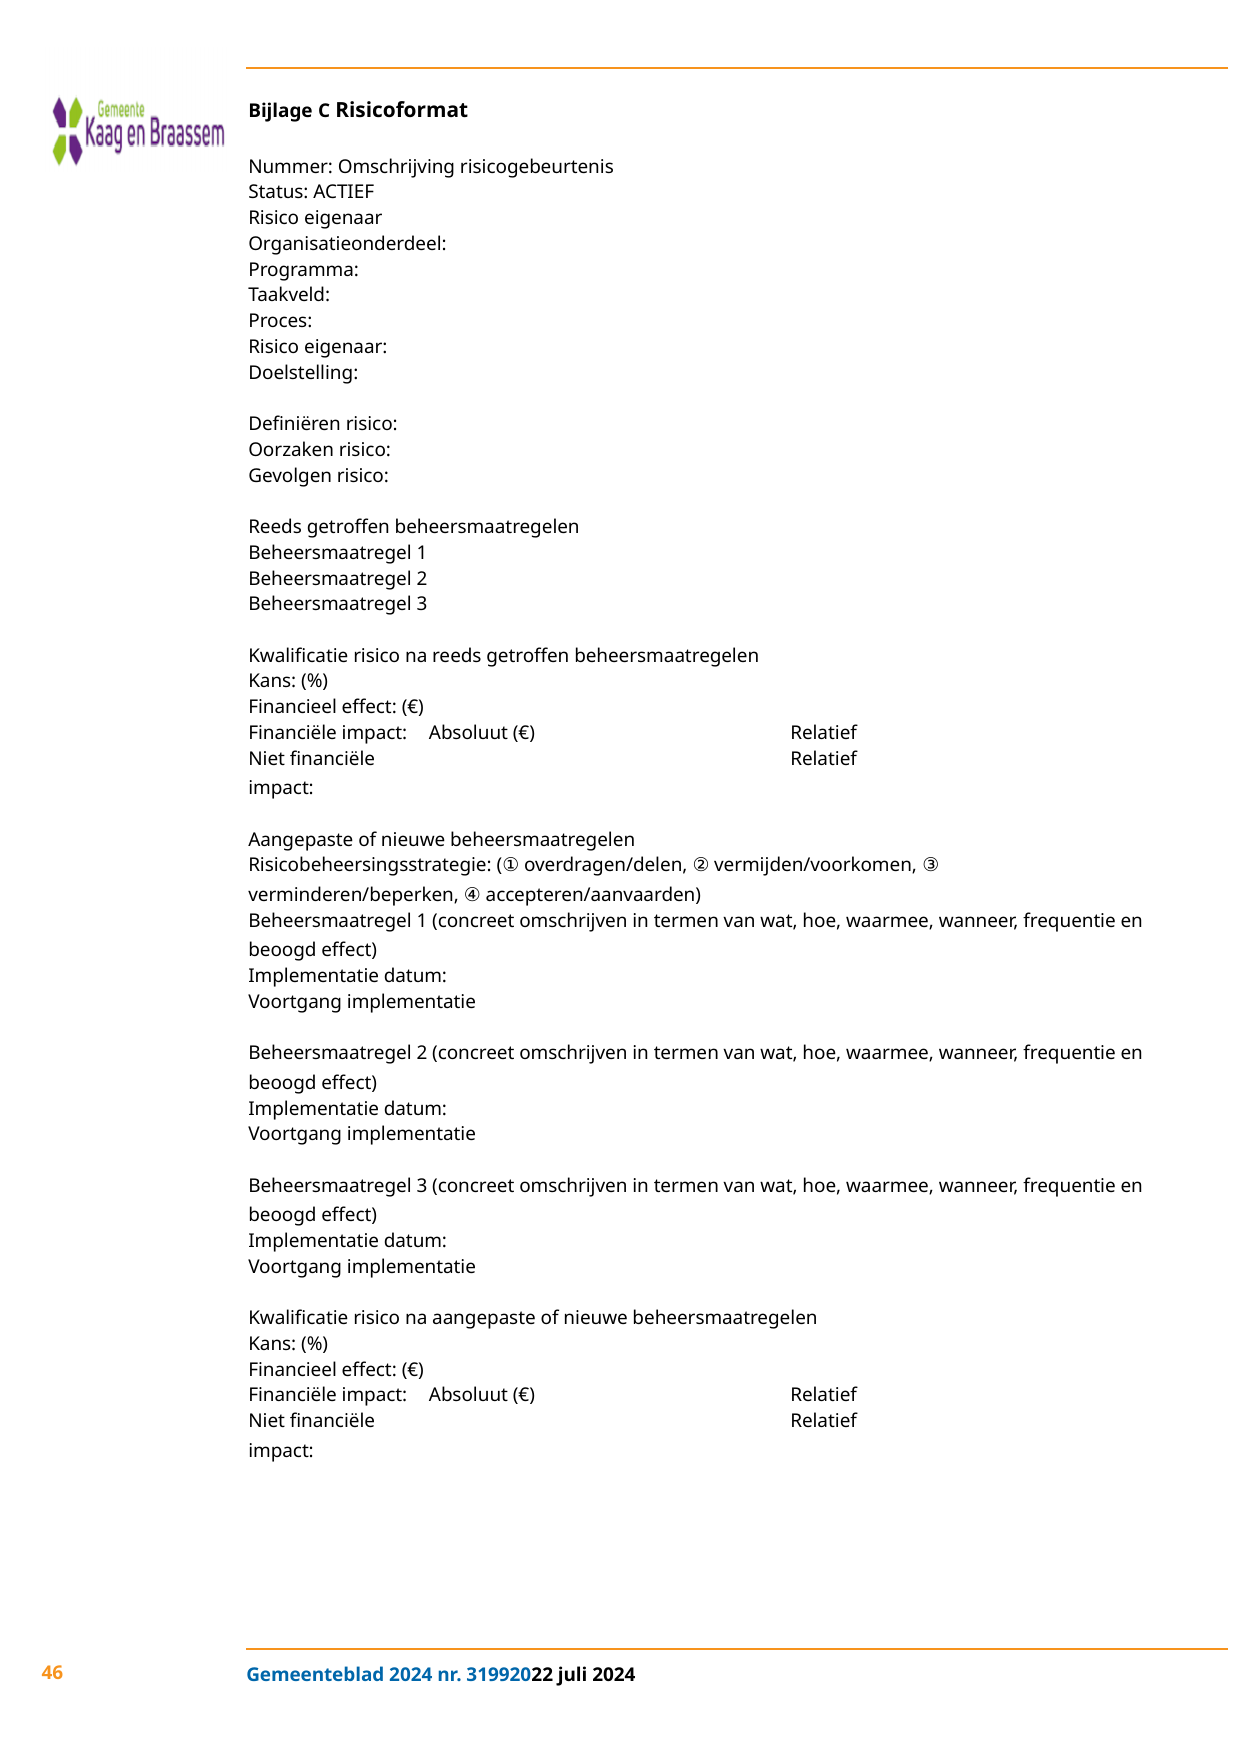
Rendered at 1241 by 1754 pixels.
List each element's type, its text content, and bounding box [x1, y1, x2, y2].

picture [41, 47, 231, 172]
table_cell Doelstelling: [248, 359, 1152, 384]
table_cell Gevolgen risico: [248, 462, 1152, 487]
table_cell [248, 1146, 1152, 1172]
table_cell Organisatieonderdeel: [248, 230, 1152, 256]
table_cell Beheersmaatregel 3 (concreet omschrijven in termen van wat, hoe, waarmee, wanneer, frequentie en beoogd effect) [248, 1172, 1152, 1227]
table_cell Oorzaken risico: [248, 436, 1152, 462]
table_cell [609, 719, 790, 745]
table_cell Status: ACTIEF [248, 179, 1152, 204]
table_cell Definiëren risico: [248, 410, 1152, 436]
table_cell Voortgang implementatie [248, 988, 1152, 1014]
table_cell Kans: (%) [248, 668, 1152, 693]
table_cell Beheersmaatregel 1 [248, 539, 1152, 565]
table_header Nummer: Omschrijving risicogebeurtenis [248, 153, 1152, 179]
table_cell [248, 1014, 1152, 1039]
table_cell Risicobeheersingsstrategie: (① overdragen/delen, ② vermijden/voorkomen, ③ verminderen/beperken, ④ accepteren/aanvaarden) [248, 852, 1152, 907]
table_cell Relatief [790, 1407, 971, 1463]
table_cell [971, 745, 1152, 800]
text Bijlage C Risicoformat [248, 95, 1152, 123]
table_cell [248, 1279, 1152, 1304]
table_cell Voortgang implementatie [248, 1120, 1152, 1146]
table_cell [248, 488, 1152, 513]
table_cell Taakveld: [248, 282, 1152, 307]
table_cell Relatief [790, 1382, 971, 1407]
table_cell [971, 719, 1152, 745]
table_cell [248, 800, 1152, 826]
table_cell Niet financiële impact: [248, 745, 429, 800]
table_cell Financieel effect: (€) [248, 693, 1152, 719]
table_cell Aangepaste of nieuwe beheersmaatregelen [248, 826, 1152, 852]
table_cell [248, 616, 1152, 642]
table_cell [971, 1382, 1152, 1407]
table_cell Beheersmaatregel 1 (concreet omschrijven in termen van wat, hoe, waarmee, wanneer, frequentie en beoogd effect) [248, 907, 1152, 962]
table_cell Beheersmaatregel 2 (concreet omschrijven in termen van wat, hoe, waarmee, wanneer, frequentie en beoogd effect) [248, 1039, 1152, 1095]
table_cell Kwalificatie risico na aangepaste of nieuwe beheersmaatregelen [248, 1304, 1152, 1330]
table_cell Beheersmaatregel 2 [248, 565, 1152, 590]
table_cell Implementatie datum: [248, 962, 1152, 988]
table_cell Absoluut (€) [429, 719, 609, 745]
table_cell [429, 745, 790, 800]
table_cell Programma: [248, 256, 1152, 282]
table_cell Absoluut (€) [429, 1382, 609, 1407]
table_cell Kans: (%) [248, 1330, 1152, 1356]
table_cell Risico eigenaar: [248, 333, 1152, 359]
table_cell Financiële impact: [248, 1382, 429, 1407]
table_cell Niet financiële impact: [248, 1407, 429, 1463]
table_cell Voortgang implementatie [248, 1253, 1152, 1279]
table_cell Relatief [790, 745, 971, 800]
table_cell Kwalificatie risico na reeds getroffen beheersmaatregelen [248, 642, 1152, 668]
table_cell Implementatie datum: [248, 1095, 1152, 1120]
table_cell Beheersmaatregel 3 [248, 590, 1152, 616]
table_cell Implementatie datum: [248, 1227, 1152, 1253]
table_cell Financieel effect: (€) [248, 1356, 1152, 1382]
table_cell Financiële impact: [248, 719, 429, 745]
table_cell Relatief [790, 719, 971, 745]
table_cell [609, 1382, 790, 1407]
table_cell Risico eigenaar [248, 205, 1152, 230]
table_cell [248, 385, 1152, 410]
table_cell [609, 1407, 790, 1463]
table_cell [248, 1463, 1152, 1488]
table_cell Reeds getroffen beheersmaatregelen [248, 513, 1152, 539]
table_cell [429, 1407, 609, 1463]
table_cell Proces: [248, 308, 1152, 333]
table_cell [971, 1407, 1152, 1463]
